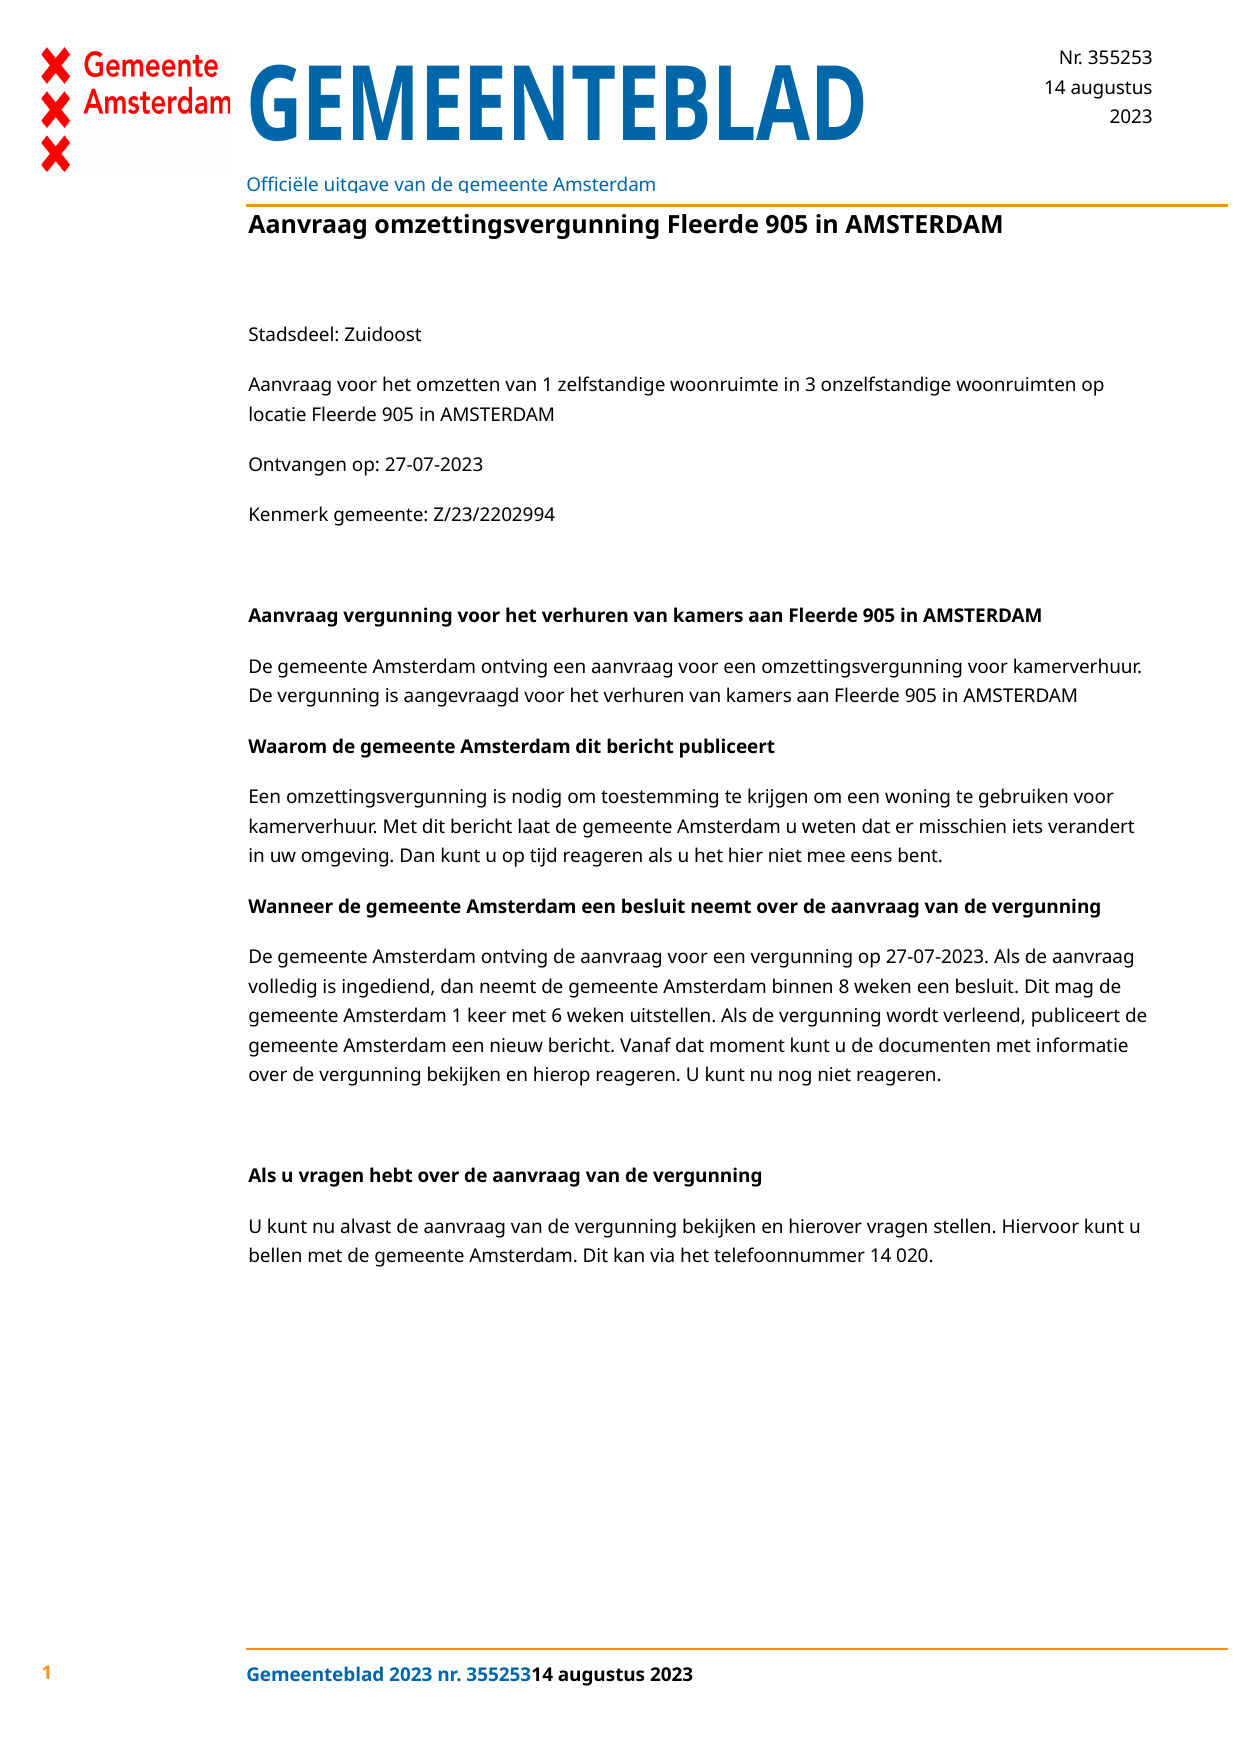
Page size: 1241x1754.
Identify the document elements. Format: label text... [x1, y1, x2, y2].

text Aanvraag voor het omzetten van 1 zelfstandige woonruimte in 3 onzelfstandige woonruimten op locatie Fleerde 905 in AMSTERDAM [248, 371, 1152, 426]
text Waarom de gemeente Amsterdam dit bericht publiceert [248, 733, 1152, 758]
text Een omzettingsvergunning is nodig om toestemming te krijgen om een woning te gebruiken voor kamerverhuur. Met dit bericht laat de gemeente Amsterdam u weten dat er misschien iets verandert in uw omgeving. Dan kunt u op tijd reageren als u het hier niet mee eens bent. [248, 783, 1152, 868]
picture [41, 47, 231, 172]
text U kunt nu alvast de aanvraag van de vergunning bekijken en hierover vragen stellen. Hiervoor kunt u bellen met de gemeente Amsterdam. Dit kan via het telefoonnummer 14 020. [248, 1213, 1152, 1268]
text Kenmerk gemeente: Z/23/2202994 [248, 502, 1152, 527]
text Stadsdeel: Zuidoost [248, 321, 1152, 346]
text Aanvraag vergunning voor het verhuren van kamers aan Fleerde 905 in AMSTERDAM [248, 602, 1152, 628]
text Wanneer de gemeente Amsterdam een besluit neemt over de aanvraag van de vergunning [248, 893, 1152, 918]
text Aanvraag omzettingsvergunning Fleerde 905 in AMSTERDAM [248, 207, 1152, 241]
text Als u vragen hebt over de aanvraag van de vergunning [248, 1162, 1152, 1188]
text De gemeente Amsterdam ontving een aanvraag voor een omzettingsvergunning voor kamerverhuur. De vergunning is aangevraagd voor het verhuren van kamers aan Fleerde 905 in AMSTERDAM [248, 653, 1152, 708]
text De gemeente Amsterdam ontving de aanvraag voor een vergunning op 27-07-2023. Als de aanvraag volledig is ingediend, dan neemt de gemeente Amsterdam binnen 8 weken een besluit. Dit mag de gemeente Amsterdam 1 keer met 6 weken uitstellen. Als de vergunning wordt verleend, publiceert de gemeente Amsterdam een nieuw bericht. Vanaf dat moment kunt u de documenten met informatie over de vergunning bekijken en hierop reageren. U kunt nu nog niet reageren. [248, 943, 1152, 1087]
text Ontvangen op: 27-07-2023 [248, 451, 1152, 477]
